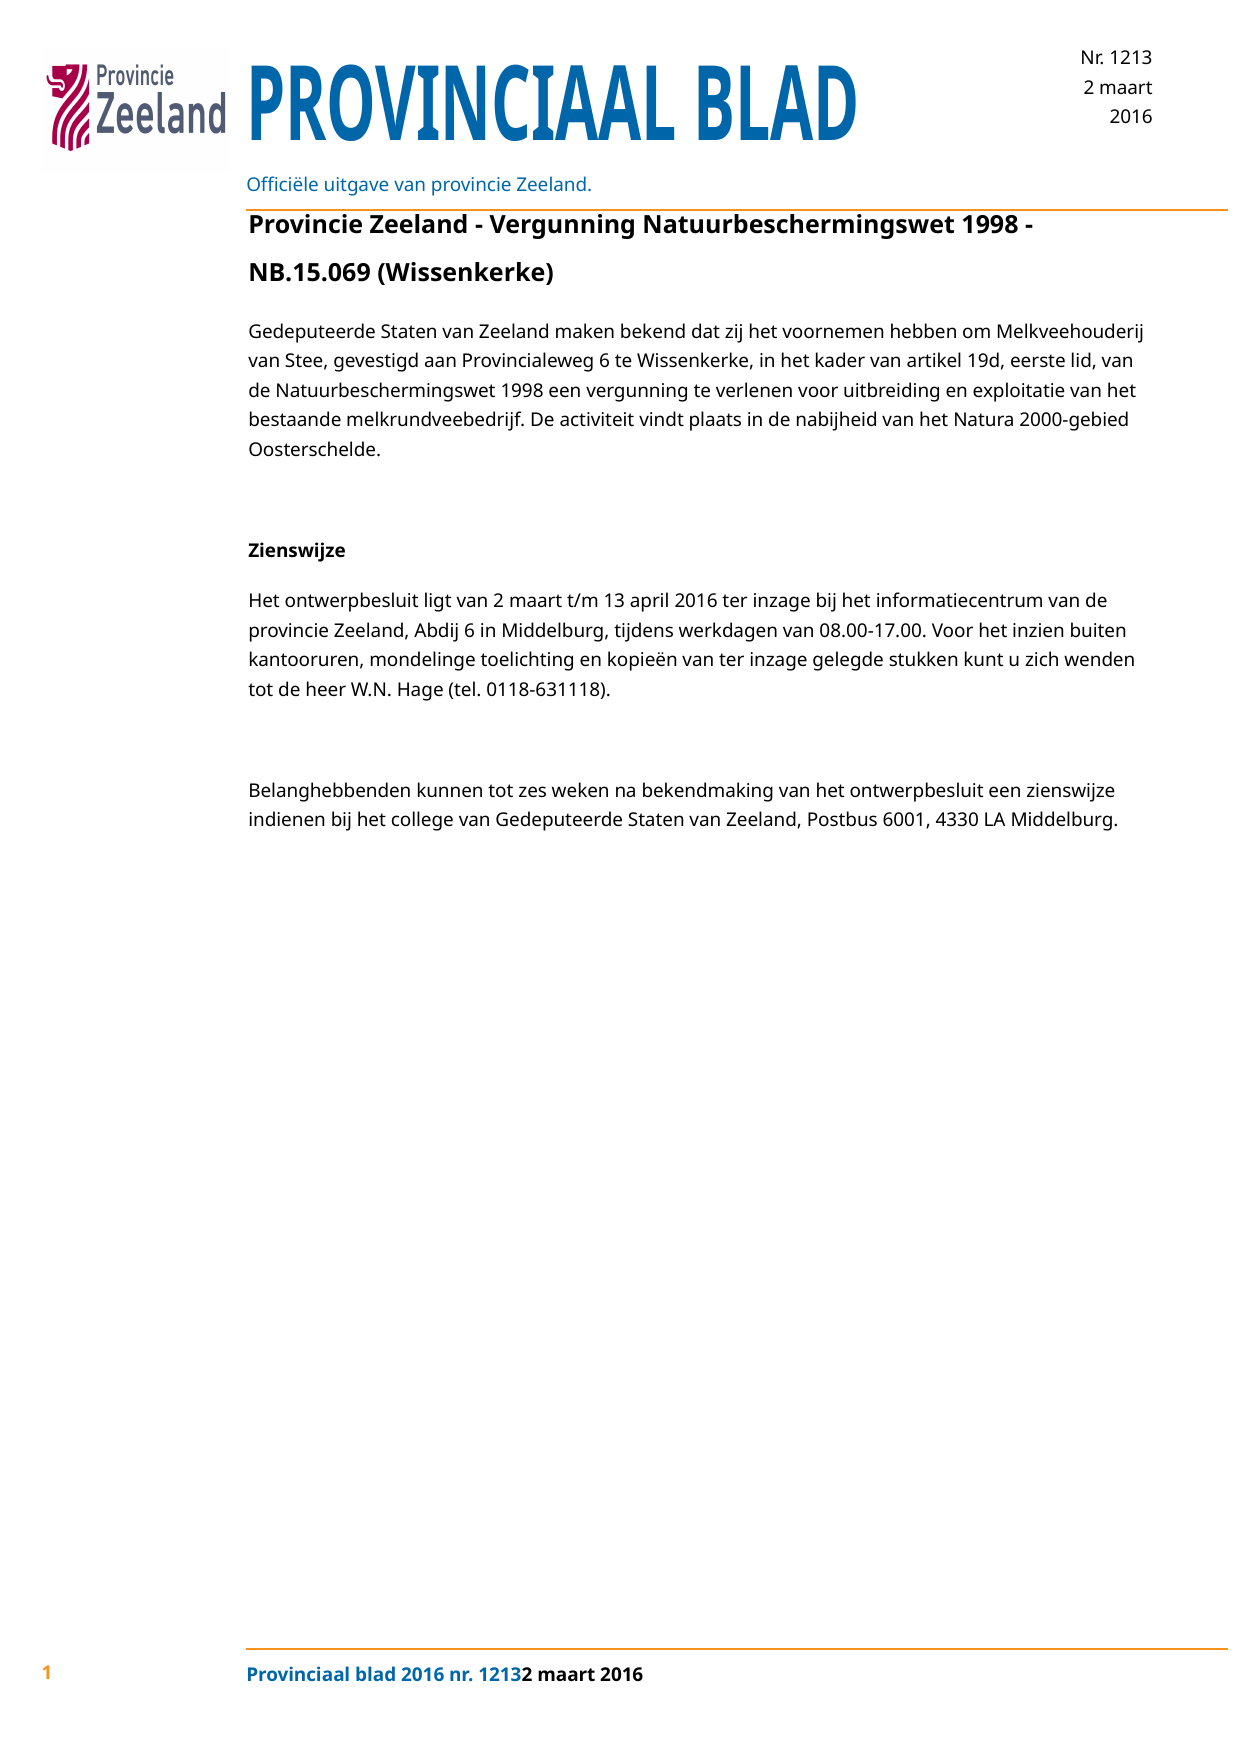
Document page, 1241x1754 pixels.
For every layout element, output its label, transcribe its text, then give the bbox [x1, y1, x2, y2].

text Belanghebbenden kunnen tot zes weken na bekendmaking van het ontwerpbesluit een zienswijze indienen bij het college van Gedeputeerde Staten van Zeeland, Postbus 6001, 4330 LA Middelburg. [248, 777, 1152, 832]
picture [41, 47, 231, 172]
text Zienswijze [248, 537, 1152, 563]
text Gedeputeerde Staten van Zeeland maken bekend dat zij het voornemen hebben om Melkveehouderij van Stee, gevestigd aan Provincialeweg 6 te Wissenkerke, in het kader van artikel 19d, eerste lid, van de Natuurbeschermingswet 1998 een vergunning te verlenen voor uitbreiding en exploitatie van het bestaande melkrundveebedrijf. De activiteit vindt plaats in de nabijheid van het Natura 2000-gebied Oosterschelde. [248, 318, 1152, 462]
text Het ontwerpbesluit ligt van 2 maart t/m 13 april 2016 ter inzage bij het informatiecentrum van de provincie Zeeland, Abdij 6 in Middelburg, tijdens werkdagen van 08.00-17.00. Voor het inzien buiten kantooruren, mondelinge toelichting en kopieën van ter inzage gelegde stukken kunt u zich wenden tot de heer W.N. Hage (tel. 0118-631118). [248, 587, 1152, 702]
text Provincie Zeeland - Vergunning Natuurbeschermingswet 1998 - NB.15.069 (Wissenkerke) [248, 211, 1152, 288]
